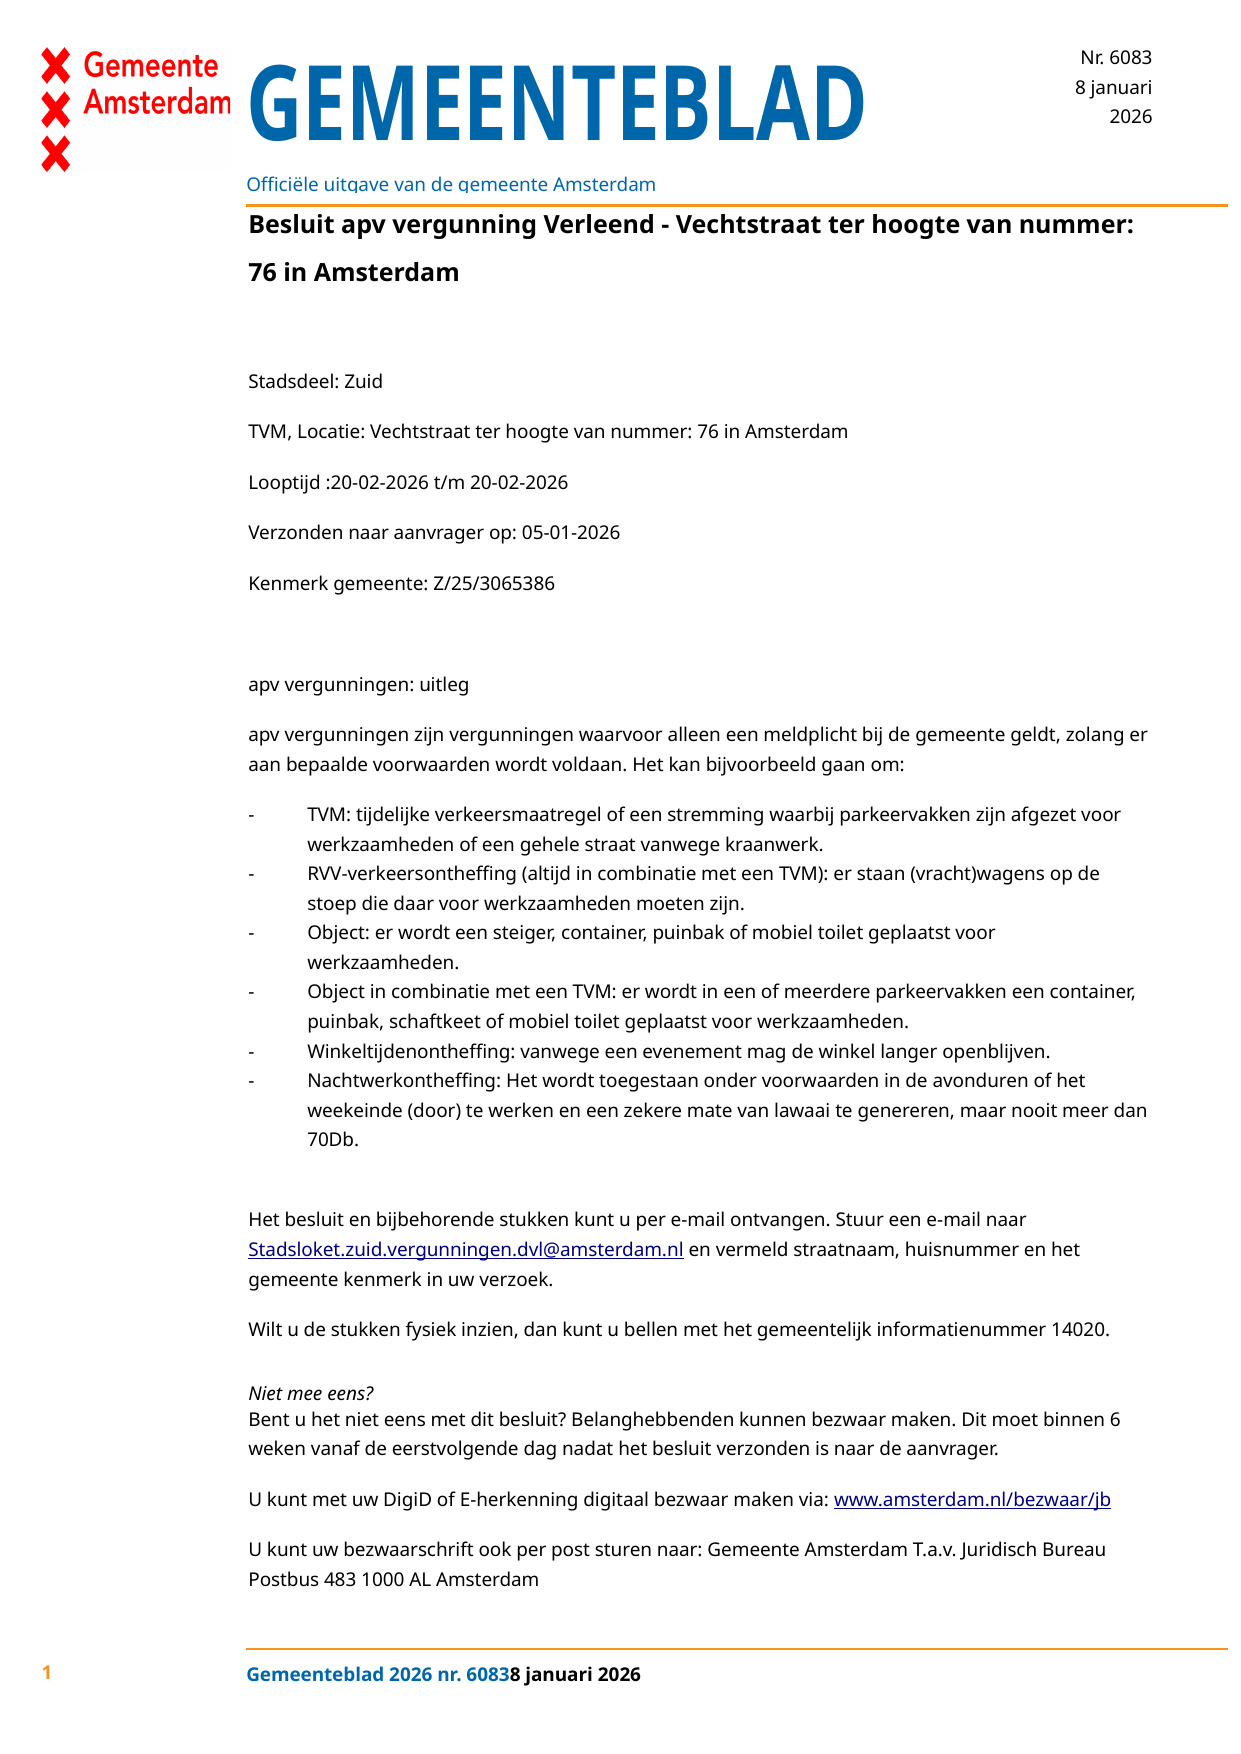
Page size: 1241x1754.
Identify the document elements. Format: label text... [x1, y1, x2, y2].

text Niet mee eens? [248, 1380, 1152, 1406]
list Object in combinatie met een TVM: er wordt in een of meerdere parkeervakken een container, puinbak, schaftkeet of mobiel toilet geplaatst voor werkzaamheden. [248, 979, 1152, 1034]
picture [41, 47, 231, 172]
text Stadsdeel: Zuid [248, 368, 1152, 394]
text U kunt uw bezwaarschrift ook per post sturen naar: Gemeente Amsterdam T.a.v. Juridisch Bureau Postbus 483 1000 AL Amsterdam [248, 1536, 1152, 1592]
text TVM, Locatie: Vechtstraat ter hoogte van nummer: 76 in Amsterdam [248, 419, 1152, 444]
text Besluit apv vergunning Verleend - Vechtstraat ter hoogte van nummer: 76 in Amsterdam [248, 207, 1152, 288]
text Looptijd :20-02-2026 t/m 20-02-2026 [248, 469, 1152, 495]
text Bent u het niet eens met dit besluit? Belanghebbenden kunnen bezwaar maken. Dit moet binnen 6 weken vanaf de eerstvolgende dag nadat het besluit verzonden is naar de aanvrager. [248, 1406, 1152, 1461]
text Verzonden naar aanvrager op: 05-01-2026 [248, 519, 1152, 545]
list RVV-verkeersontheffing (altijd in combinatie met een TVM): er staan (vracht)wagens op de stoep die daar voor werkzaamheden moeten zijn. [248, 860, 1152, 916]
list TVM: tijdelijke verkeersmaatregel of een stremming waarbij parkeervakken zijn afgezet voor werkzaamheden of een gehele straat vanwege kraanwerk. [248, 801, 1152, 857]
text U kunt met uw DigiD of E-herkenning digitaal bezwaar maken via: www.amsterdam.nl/bezwaar/jb [248, 1486, 1152, 1512]
text Het besluit en bijbehorende stukken kunt u per e-mail ontvangen. Stuur een e-mail naar Stadsloket.zuid.vergunningen.dvl@amsterdam.nl en vermeld straatnaam, huisnummer en het gemeente kenmerk in uw verzoek. [248, 1207, 1152, 1292]
list Object: er wordt een steiger, container, puinbak of mobiel toilet geplaatst voor werkzaamheden. [248, 919, 1152, 975]
list Nachtwerkontheffing: Het wordt toegestaan onder voorwaarden in de avonduren of het weekeinde (door) te werken en een zekere mate van lawaai te genereren, maar nooit meer dan 70Db. [248, 1067, 1152, 1152]
text Kenmerk gemeente: Z/25/3065386 [248, 570, 1152, 596]
text apv vergunningen: uitleg [248, 671, 1152, 697]
text apv vergunningen zijn vergunningen waarvoor alleen een meldplicht bij de gemeente geldt, zolang er aan bepaalde voorwaarden wordt voldaan. Het kan bijvoorbeeld gaan om: [248, 721, 1152, 777]
text Wilt u de stukken fysiek inzien, dan kunt u bellen met het gemeentelijk informatienummer 14020. [248, 1316, 1152, 1342]
list Winkeltijdenontheffing: vanwege een evenement mag de winkel langer openblijven. [248, 1038, 1152, 1064]
